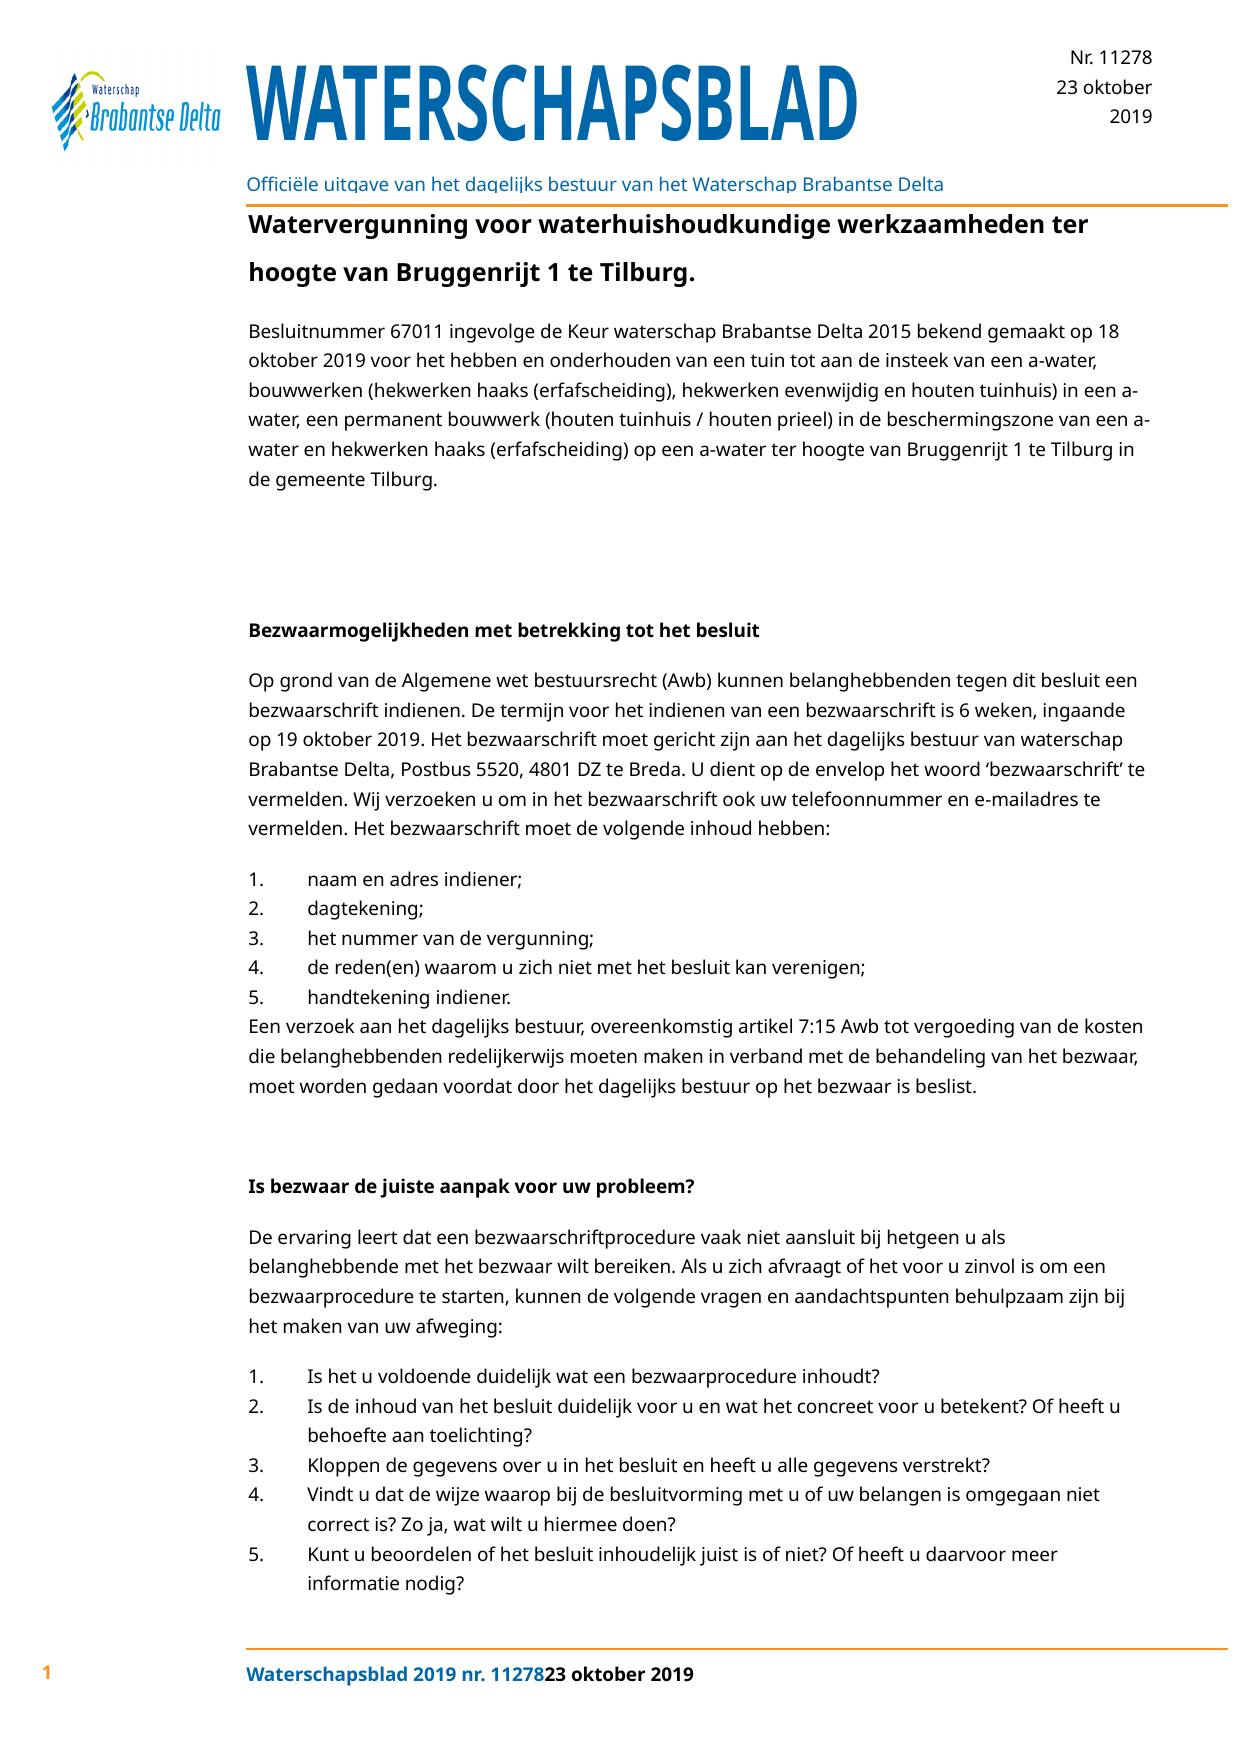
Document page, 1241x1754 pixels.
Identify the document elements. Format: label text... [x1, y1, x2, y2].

text Watervergunning voor waterhuishoudkundige werkzaamheden ter hoogte van Bruggenrijt 1 te Tilburg. [248, 207, 1152, 288]
text Besluitnummer 67011 ingevolge de Keur waterschap Brabantse Delta 2015 bekend gemaakt op 18 oktober 2019 voor het hebben en onderhouden van een tuin tot aan de insteek van een a-water, bouwwerken (hekwerken haaks (erfafscheiding), hekwerken evenwijdig en houten tuinhuis) in een a-water, een permanent bouwwerk (houten tuinhuis / houten prieel) in de beschermingszone van een a-water en hekwerken haaks (erfafscheiding) op een a-water ter hoogte van Bruggenrijt 1 te Tilburg in de gemeente Tilburg. [248, 318, 1152, 492]
list Kunt u beoordelen of het besluit inhoudelijk juist is of niet? Of heeft u daarvoor meer informatie nodig? [248, 1541, 1152, 1596]
list de reden(en) waarom u zich niet met het besluit kan verenigen; [248, 954, 1152, 980]
list Is de inhoud van het besluit duidelijk voor u en wat het concreet voor u betekent? Of heeft u behoefte aan toelichting? [248, 1393, 1152, 1448]
list dagtekening; [248, 895, 1152, 921]
text Bezwaarmogelijkheden met betrekking tot het besluit [248, 617, 1152, 643]
list naam en adres indiener; [248, 866, 1152, 892]
list Vindt u dat de wijze waarop bij de besluitvorming met u of uw belangen is omgegaan niet correct is? Zo ja, wat wilt u hiermee doen? [248, 1482, 1152, 1537]
text Op grond van de Algemene wet bestuursrecht (Awb) kunnen belanghebbenden tegen dit besluit een bezwaarschrift indienen. De termijn voor het indienen van een bezwaarschrift is 6 weken, ingaande op 19 oktober 2019. Het bezwaarschrift moet gericht zijn aan het dagelijks bestuur van waterschap Brabantse Delta, Postbus 5520, 4801 DZ te Breda. U dient op de envelop het woord ‘bezwaarschrift’ te vermelden. Wij verzoeken u om in het bezwaarschrift ook uw telefoonnummer en e‑mailadres te vermelden. Het bezwaarschrift moet de volgende inhoud hebben: [248, 667, 1152, 841]
text Een verzoek aan het dagelijks bestuur, overeenkomstig artikel 7:15 Awb tot vergoeding van de kosten die belanghebbenden redelijkerwijs moeten maken in verband met de behandeling van het bezwaar, moet worden gedaan voordat door het dagelijks bestuur op het bezwaar is beslist. [248, 1014, 1152, 1099]
list Kloppen de gegevens over u in het besluit en heeft u alle gegevens verstrekt? [248, 1452, 1152, 1478]
text Is bezwaar de juiste aanpak voor uw probleem? [248, 1174, 1152, 1199]
list het nummer van de vergunning; [248, 925, 1152, 951]
list handtekening indiener. [248, 984, 1152, 1010]
list Is het u voldoende duidelijk wat een bezwaarprocedure inhoudt? [248, 1363, 1152, 1389]
text De ervaring leert dat een bezwaarschriftprocedure vaak niet aansluit bij hetgeen u als belanghebbende met het bezwaar wilt bereiken. Als u zich afvraagt of het voor u zinvol is om een bezwaarprocedure te starten, kunnen de volgende vragen en aandachtspunten behulpzaam zijn bij het maken van uw afweging: [248, 1224, 1152, 1339]
picture [41, 47, 231, 172]
